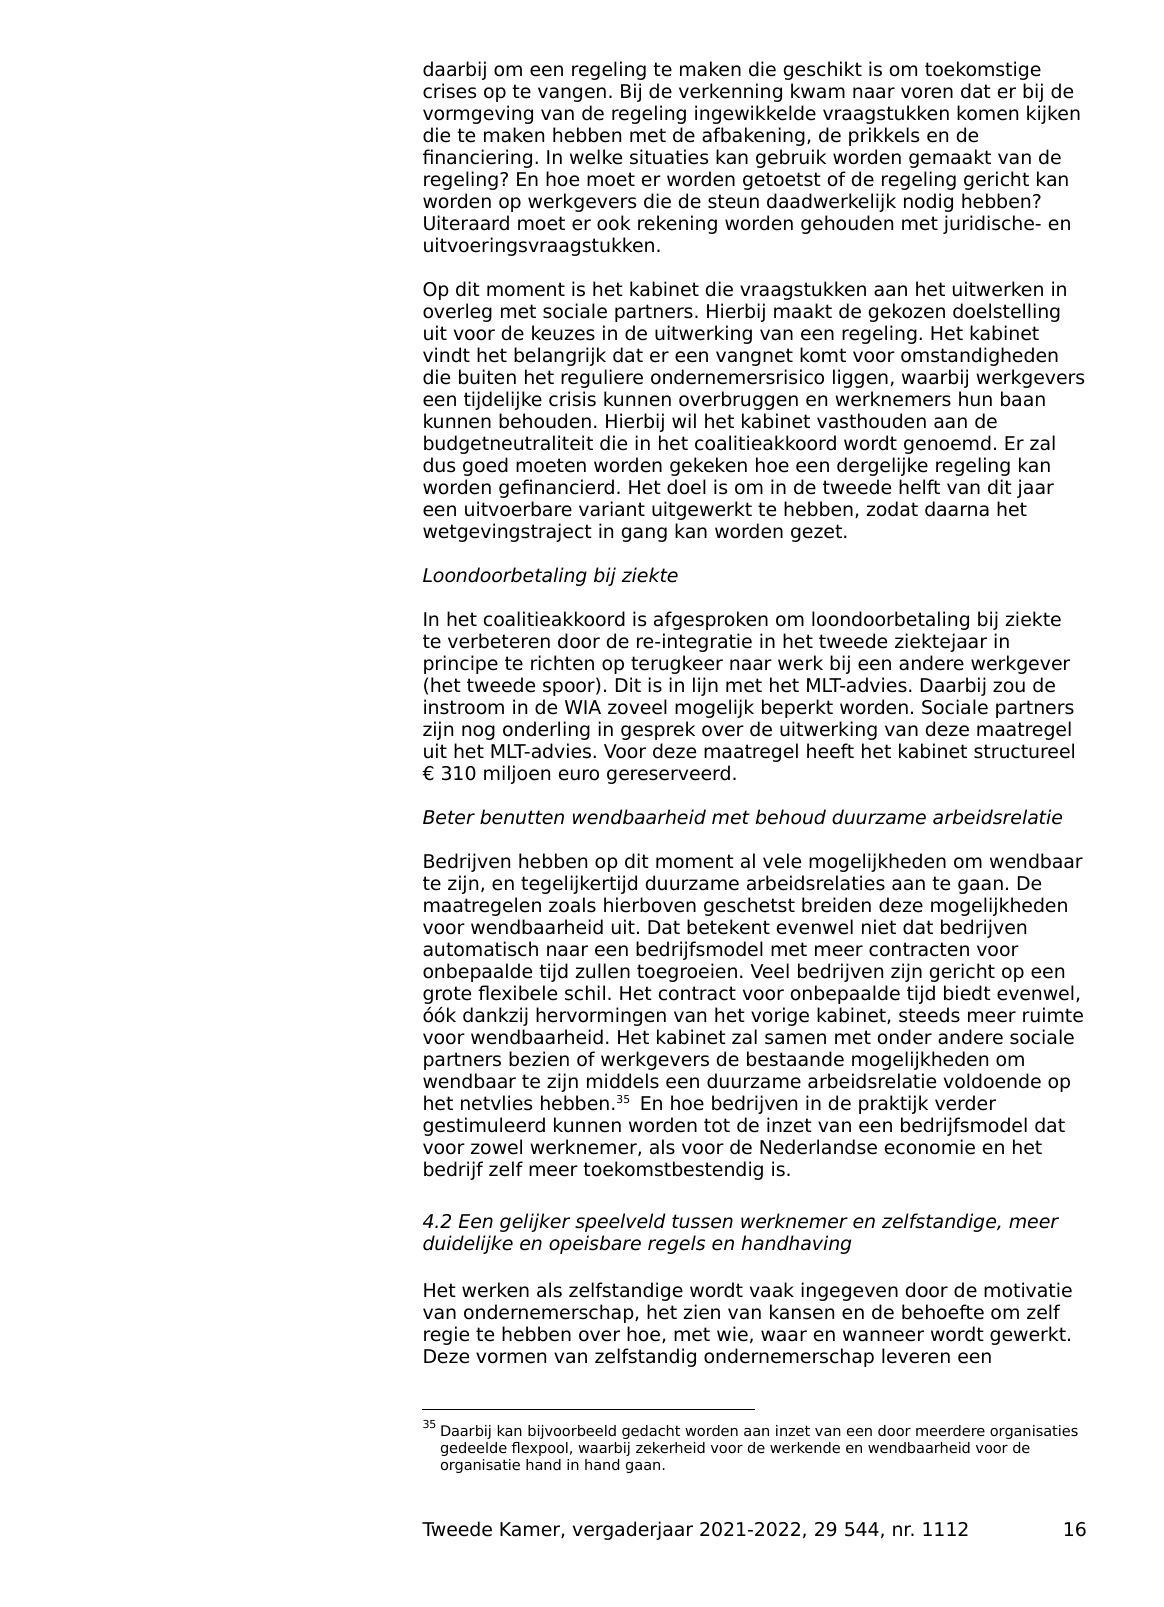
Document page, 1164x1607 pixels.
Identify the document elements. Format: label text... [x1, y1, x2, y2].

text daarbij om een regeling te maken die geschikt is om toekomstige crises op te vangen. Bij de verkenning kwam naar voren dat er bij de vormgeving van de regeling ingewikkelde vraagstukken komen kijken die te maken hebben met de afbakening, de prikkels en de financiering. In welke situaties kan gebruik worden gemaakt van de regeling? En hoe moet er worden getoetst of de regeling gericht kan worden op werkgevers die de steun daadwerkelijk nodig hebben? Uiteraard moet er ook rekening worden gehouden met juridische- en uitvoeringsvraagstukken. [422, 59, 1087, 257]
text Op dit moment is het kabinet die vraagstukken aan het uitwerken in overleg met sociale partners. Hierbij maakt de gekozen doelstelling uit voor de keuzes in de uitwerking van een regeling. Het kabinet vindt het belangrijk dat er een vangnet komt voor omstandigheden die buiten het reguliere ondernemersrisico liggen, waarbij werkgevers een tijdelijke crisis kunnen overbruggen en werknemers hun baan kunnen behouden. Hierbij wil het kabinet vasthouden aan de budgetneutraliteit die in het coalitieakkoord wordt genoemd. Er zal dus goed moeten worden gekeken hoe een dergelijke regeling kan worden gefinancierd. Het doel is om in de tweede helft van dit jaar een uitvoerbare variant uitgewerkt te hebben, zodat daarna het wetgevingstraject in gang kan worden gezet. [422, 279, 1087, 543]
text Bedrijven hebben op dit moment al vele mogelijkheden om wendbaar te zijn, en tegelijkertijd duurzame arbeidsrelaties aan te gaan. De maatregelen zoals hierboven geschetst breiden deze mogelijkheden voor wendbaarheid uit. Dat betekent evenwel niet dat bedrijven automatisch naar een bedrijfsmodel met meer contracten voor onbepaalde tijd zullen toegroeien. Veel bedrijven zijn gericht op een grote flexibele schil. Het contract voor onbepaalde tijd biedt evenwel, óók dankzij hervormingen van het vorige kabinet, steeds meer ruimte voor wendbaarheid. Het kabinet zal samen met onder andere sociale partners bezien of werkgevers de bestaande mogelijkheden om wendbaar te zijn middels een duurzame arbeidsrelatie voldoende op het netvlies hebben. En hoe bedrijven in de praktijk verder gestimuleerd kunnen worden tot de inzet van een bedrijfsmodel dat voor zowel werknemer, als voor de Nederlandse economie en het bedrijf zelf meer toekomstbestendig is. [422, 851, 1087, 1181]
subtitle Beter benutten wendbaarheid met behoud duurzame arbeidsrelatie [422, 807, 1087, 829]
subtitle 4.2 Een gelijker speelveld tussen werknemer en zelfstandige, meer duidelijke en opeisbare regels en handhaving [422, 1211, 1087, 1255]
text In het coalitieakkoord is afgesproken om loondoorbetaling bij ziekte te verbeteren door de re-integratie in het tweede ziektejaar in principe te richten op terugkeer naar werk bij een andere werkgever (het tweede spoor). Dit is in lijn met het MLT-advies. Daarbij zou de instroom in de WIA zoveel mogelijk beperkt worden. Sociale partners zijn nog onderling in gesprek over de uitwerking van deze maatregel uit het MLT-advies. Voor deze maatregel heeft het kabinet structureel € 310 miljoen euro gereserveerd. [422, 609, 1087, 785]
text Daarbij kan bijvoorbeeld gedacht worden aan inzet van een door meerdere organisaties gedeelde flexpool, waarbij zekerheid voor de werkende en wendbaarheid voor de organisatie hand in hand gaan. [422, 1418, 1087, 1474]
text Het werken als zelfstandige wordt vaak ingegeven door de motivatie van ondernemerschap, het zien van kansen en de behoefte om zelf regie te hebben over hoe, met wie, waar en wanneer wordt gewerkt. Deze vormen van zelfstandig ondernemerschap leveren een [422, 1280, 1087, 1368]
subtitle Loondoorbetaling bij ziekte [422, 565, 1087, 587]
